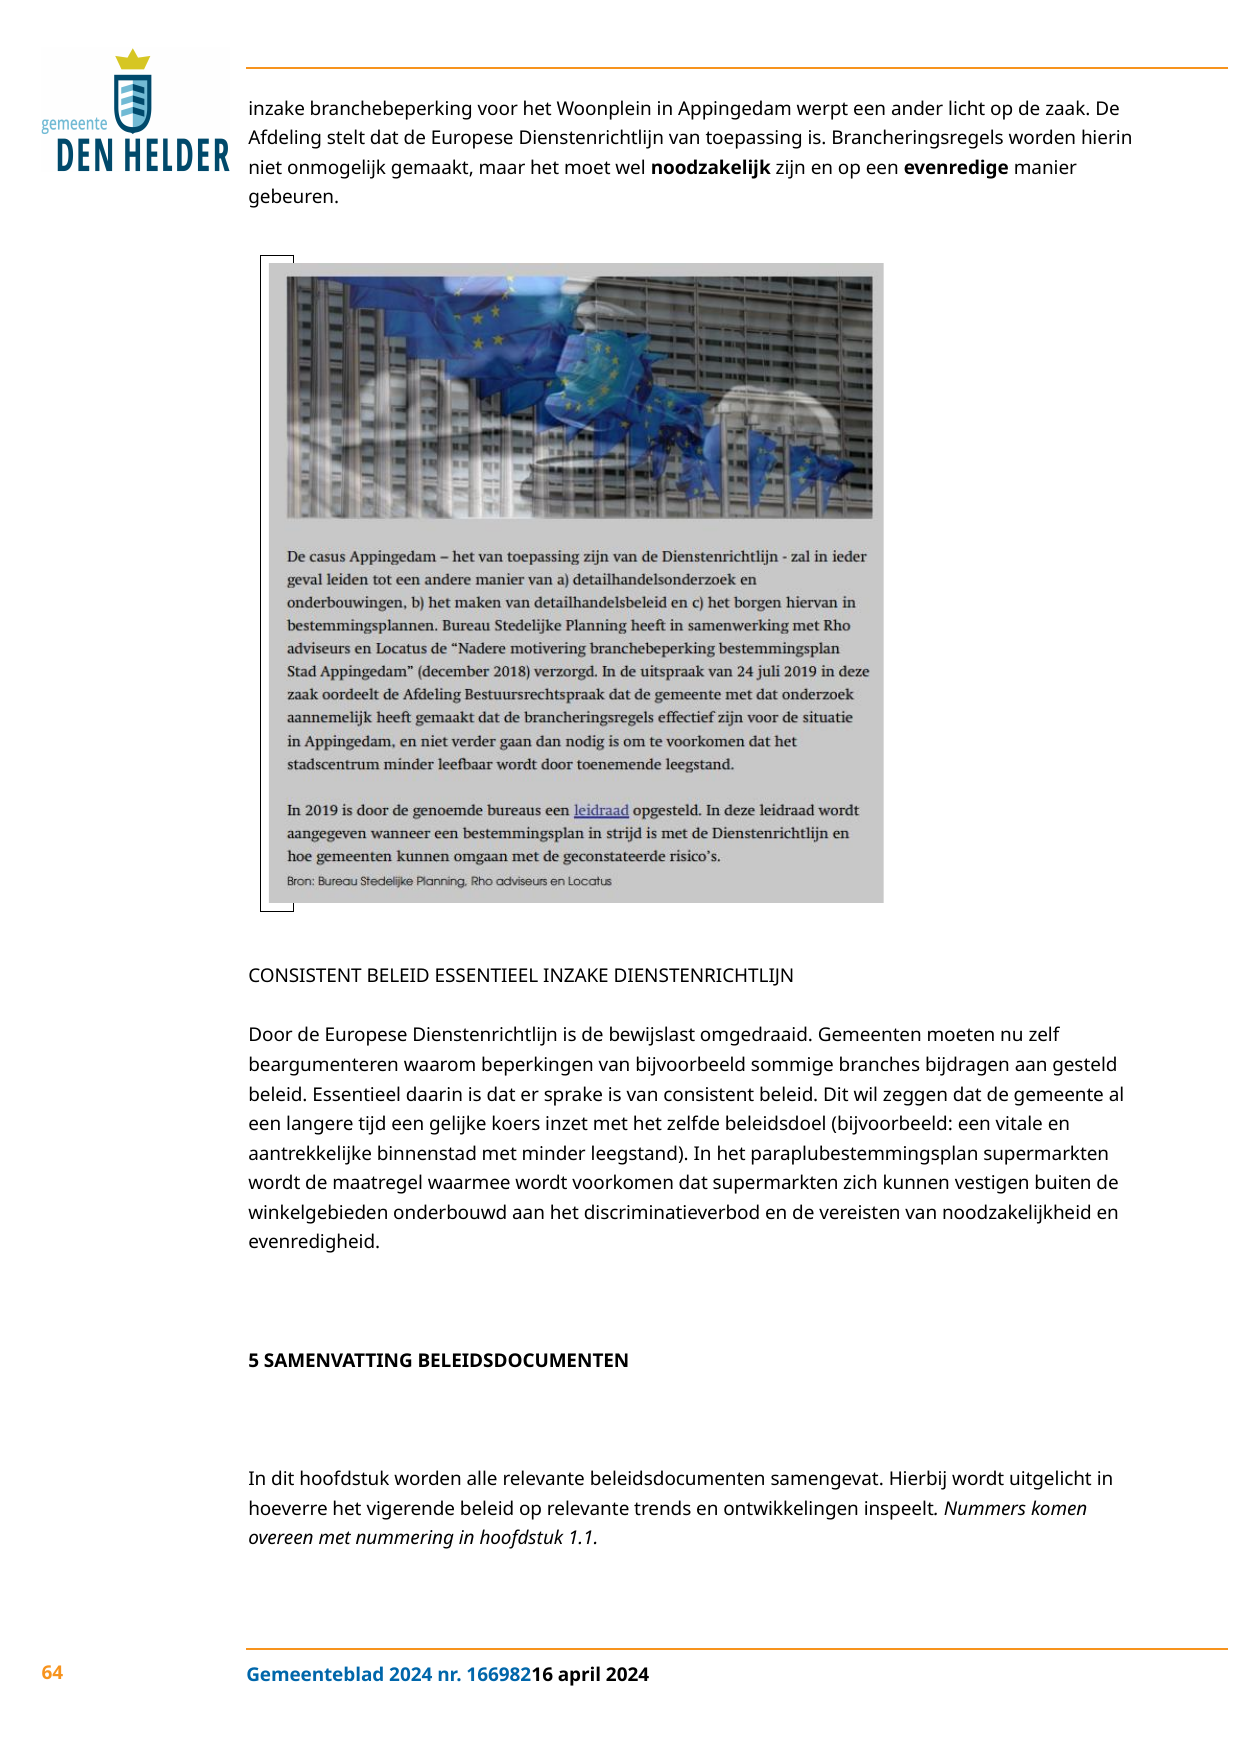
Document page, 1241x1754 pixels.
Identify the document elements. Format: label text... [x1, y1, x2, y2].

picture [63, 144, 68, 165]
text CONSISTENT BELEID ESSENTIEEL INZAKE DIENSTENRICHTLIJN [248, 962, 1152, 988]
picture [41, 47, 231, 172]
text In dit hoofdstuk worden alle relevante beleidsdocumenten samengevat. Hierbij wordt uitgelicht in hoeverre het vigerende beleid op relevante trends en ontwikkelingen inspeelt. Nummers komen overeen met nummering in hoofdstuk 1.1. [248, 1465, 1152, 1550]
picture [220, 160, 224, 172]
text Door de Europese Dienstenrichtlijn is de bewijslast omgedraaid. Gemeenten moeten nu zelf beargumenteren waarom beperkingen van bijvoorbeeld sommige branches bijdragen aan gesteld beleid. Essentieel daarin is dat er sprake is van consistent beleid. Dit wil zeggen dat de gemeente al een langere tijd een gelijke koers inzet met het zelfde beleidsdoel (bijvoorbeeld: een vitale en aantrekkelijke binnenstad met minder leegstand). In het paraplubestemmingsplan supermarkten wordt de maatregel waarmee wordt voorkomen dat supermarkten zich kunnen vestigen buiten de winkelgebieden onderbouwd aan het discriminatieverbod en de vereisten van noodzakelijkheid en evenredigheid. [248, 1022, 1152, 1254]
text 5 SAMENVATTING BELEIDSDOCUMENTEN [248, 1347, 1152, 1373]
picture [182, 144, 187, 165]
picture [100, 154, 106, 172]
picture [268, 263, 884, 903]
picture [130, 157, 135, 172]
text inzake branchebeperking voor het Woonplein in Appingedam werpt een ander licht op de zaak. De Afdeling stelt dat de Europese Dienstenrichtlijn van toepassing is. Brancheringsregels worden hierin niet onmogelijk gemaakt, maar het moet wel noodzakelijk zijn en op een evenredige manier gebeuren. [248, 95, 1152, 209]
